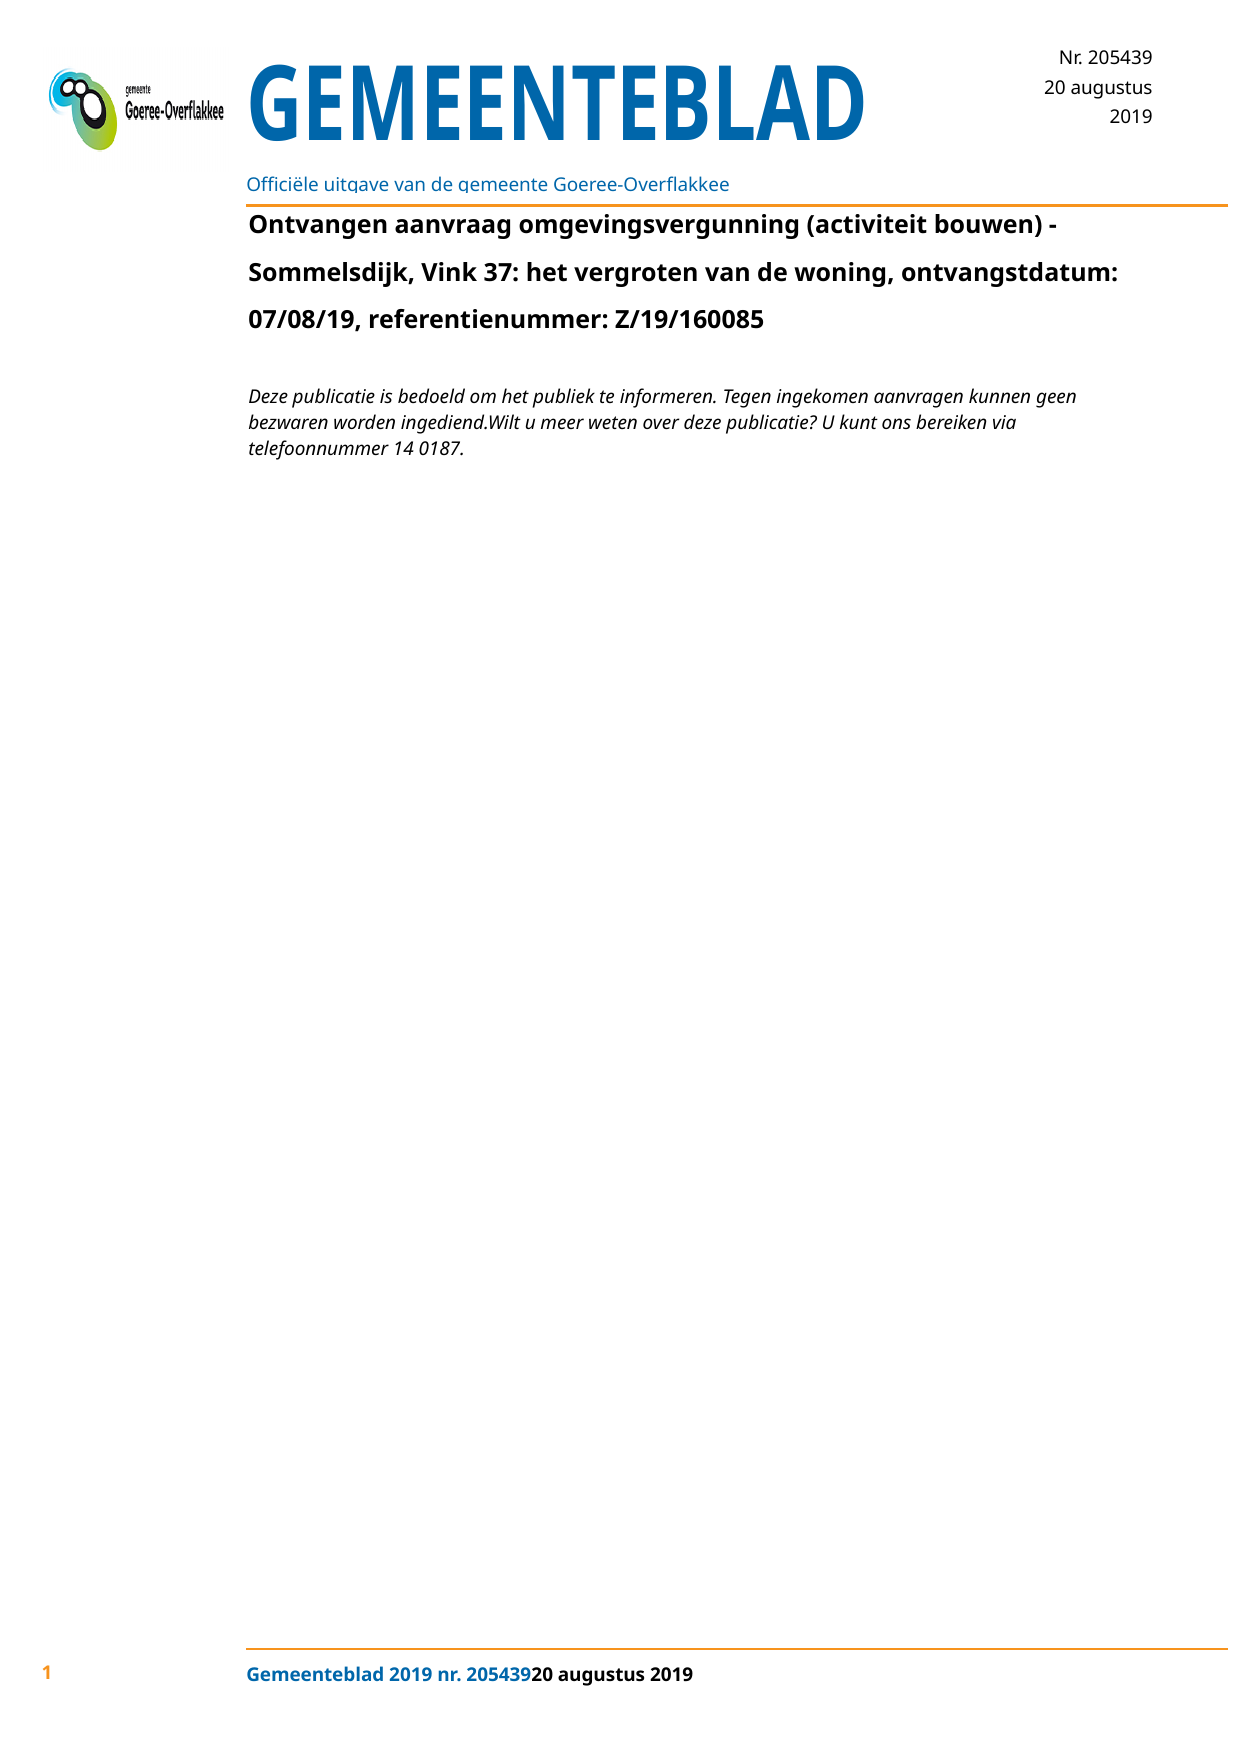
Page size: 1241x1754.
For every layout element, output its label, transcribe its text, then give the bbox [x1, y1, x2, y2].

picture [41, 47, 231, 172]
text Deze publicatie is bedoeld om het publiek te informeren. Tegen ingekomen aanvragen kunnen geen bezwaren worden ingediend.Wilt u meer weten over deze publicatie? U kunt ons bereiken via telefoonnummer 14 0187. [248, 384, 1152, 461]
text Ontvangen aanvraag omgevingsvergunning (activiteit bouwen) - Sommelsdijk, Vink 37: het vergroten van de woning, ontvangstdatum: 07/08/19, referentienummer: Z/19/160085 [248, 207, 1152, 336]
